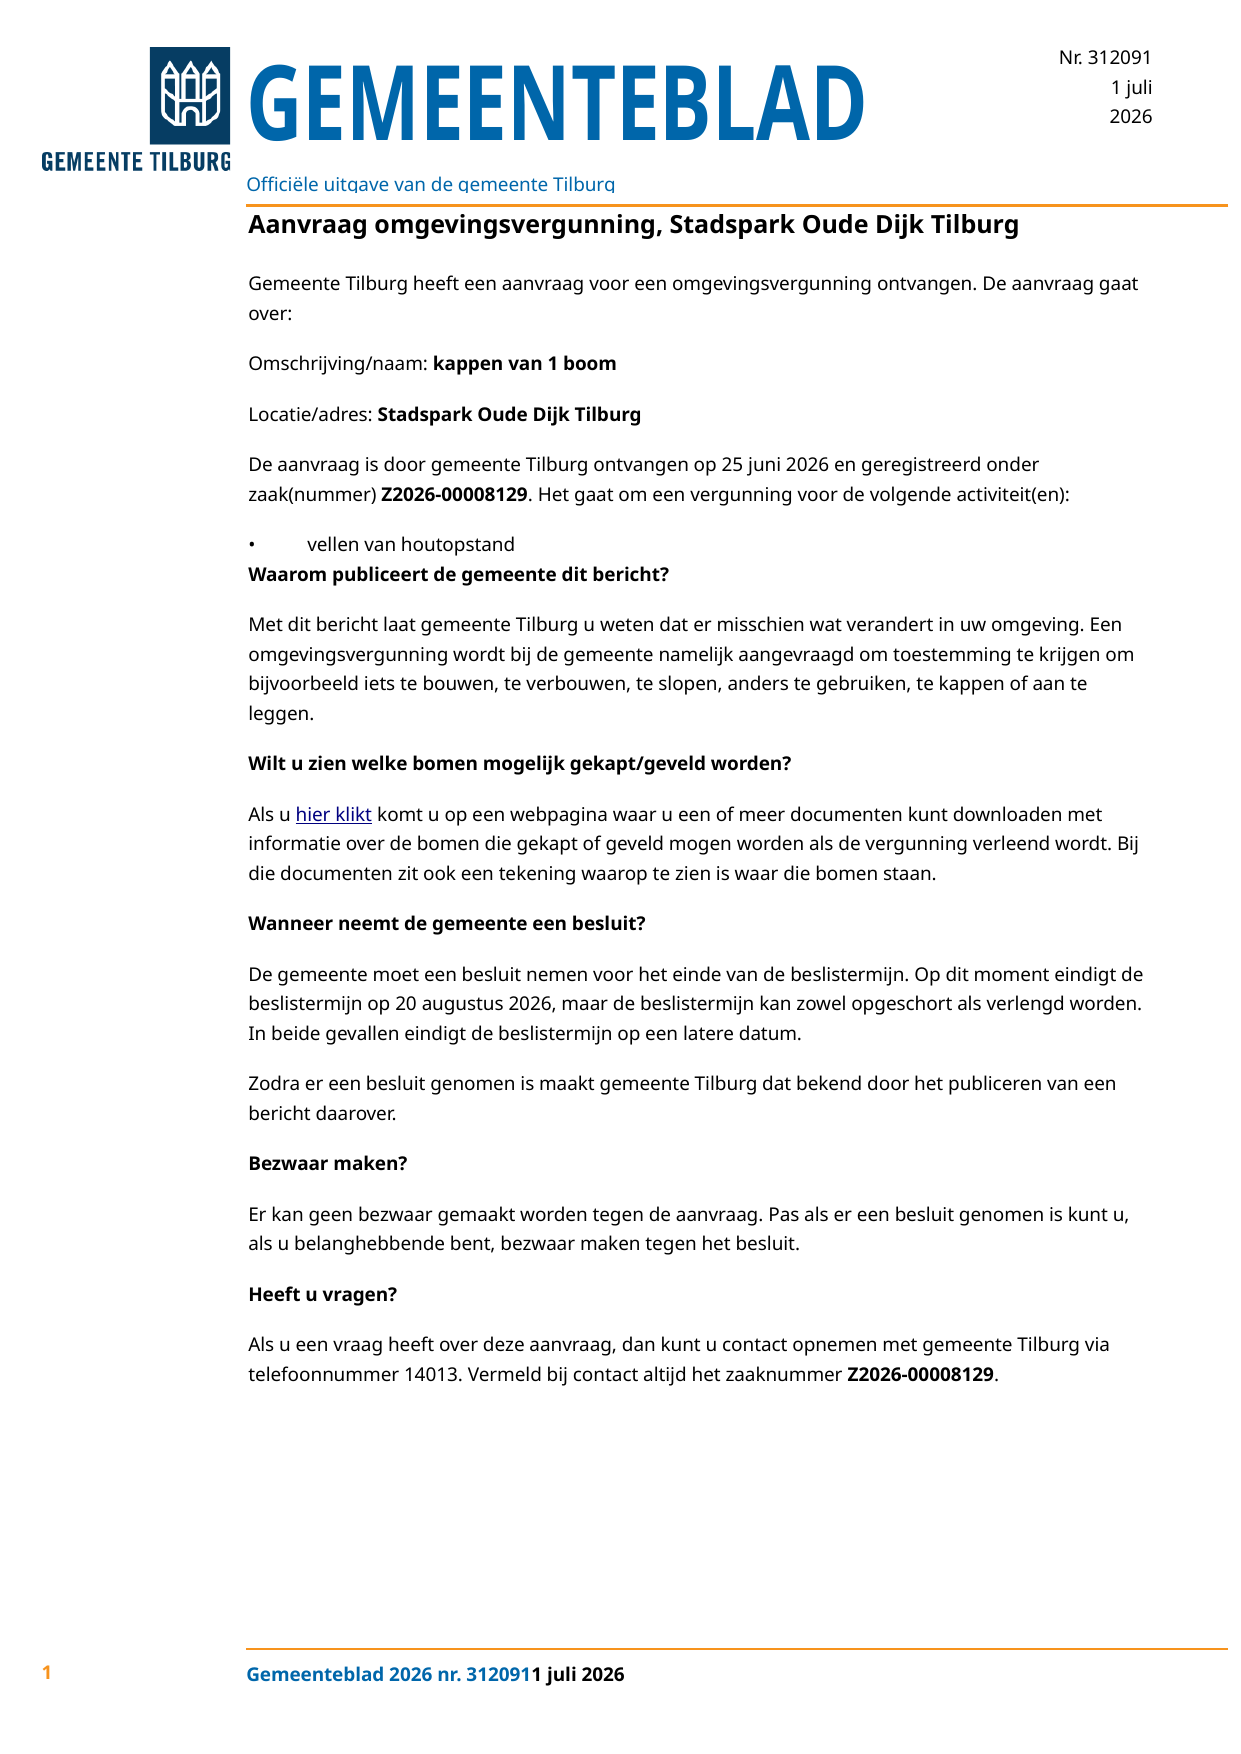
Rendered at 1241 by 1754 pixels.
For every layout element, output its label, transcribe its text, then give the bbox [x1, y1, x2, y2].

picture [41, 47, 231, 172]
text Omschrijving/naam: kappen van 1 boom [248, 350, 1152, 376]
text Met dit bericht laat gemeente Tilburg u weten dat er misschien wat verandert in uw omgeving. Een omgevingsvergunning wordt bij de gemeente namelijk aangevraagd om toestemming te krijgen om bijvoorbeeld iets te bouwen, te verbouwen, te slopen, anders te gebruiken, te kappen of aan te leggen. [248, 611, 1152, 726]
text Bezwaar maken? [248, 1150, 1152, 1176]
text Waarom publiceert de gemeente dit bericht? [248, 561, 1152, 586]
text Aanvraag omgevingsvergunning, Stadspark Oude Dijk Tilburg [248, 207, 1152, 241]
text Locatie/adres: Stadspark Oude Dijk Tilburg [248, 401, 1152, 426]
text Wilt u zien welke bomen mogelijk gekapt/geveld worden? [248, 750, 1152, 776]
text De gemeente moet een besluit nemen voor het einde van de beslistermijn. Op dit moment eindigt de beslistermijn op 20 augustus 2026, maar de beslistermijn kan zowel opgeschort als verlengd worden. In beide gevallen eindigt de beslistermijn op een latere datum. [248, 961, 1152, 1046]
text Er kan geen bezwaar gemaakt worden tegen de aanvraag. Pas als er een besluit genomen is kunt u, als u belanghebbende bent, bezwaar maken tegen het besluit. [248, 1201, 1152, 1256]
text Gemeente Tilburg heeft een aanvraag voor een omgevingsvergunning ontvangen. De aanvraag gaat over: [248, 270, 1152, 326]
text Als u een vraag heeft over deze aanvraag, dan kunt u contact opnemen met gemeente Tilburg via telefoonnummer 14013. Vermeld bij contact altijd het zaaknummer Z2026-00008129. [248, 1331, 1152, 1386]
list vellen van houtopstand [248, 531, 1152, 557]
text De aanvraag is door gemeente Tilburg ontvangen op 25 juni 2026 en geregistreerd onder zaak(nummer) Z2026-00008129. Het gaat om een vergunning voor de volgende activiteit(en): [248, 451, 1152, 506]
text Als u hier klikt komt u op een webpagina waar u een of meer documenten kunt downloaden met informatie over de bomen die gekapt of geveld mogen worden als de vergunning verleend wordt. Bij die documenten zit ook een tekening waarop te zien is waar die bomen staan. [248, 801, 1152, 886]
text Wanneer neemt de gemeente een besluit? [248, 910, 1152, 936]
text Zodra er een besluit genomen is maakt gemeente Tilburg dat bekend door het publiceren van een bericht daarover. [248, 1070, 1152, 1126]
text Heeft u vragen? [248, 1281, 1152, 1306]
